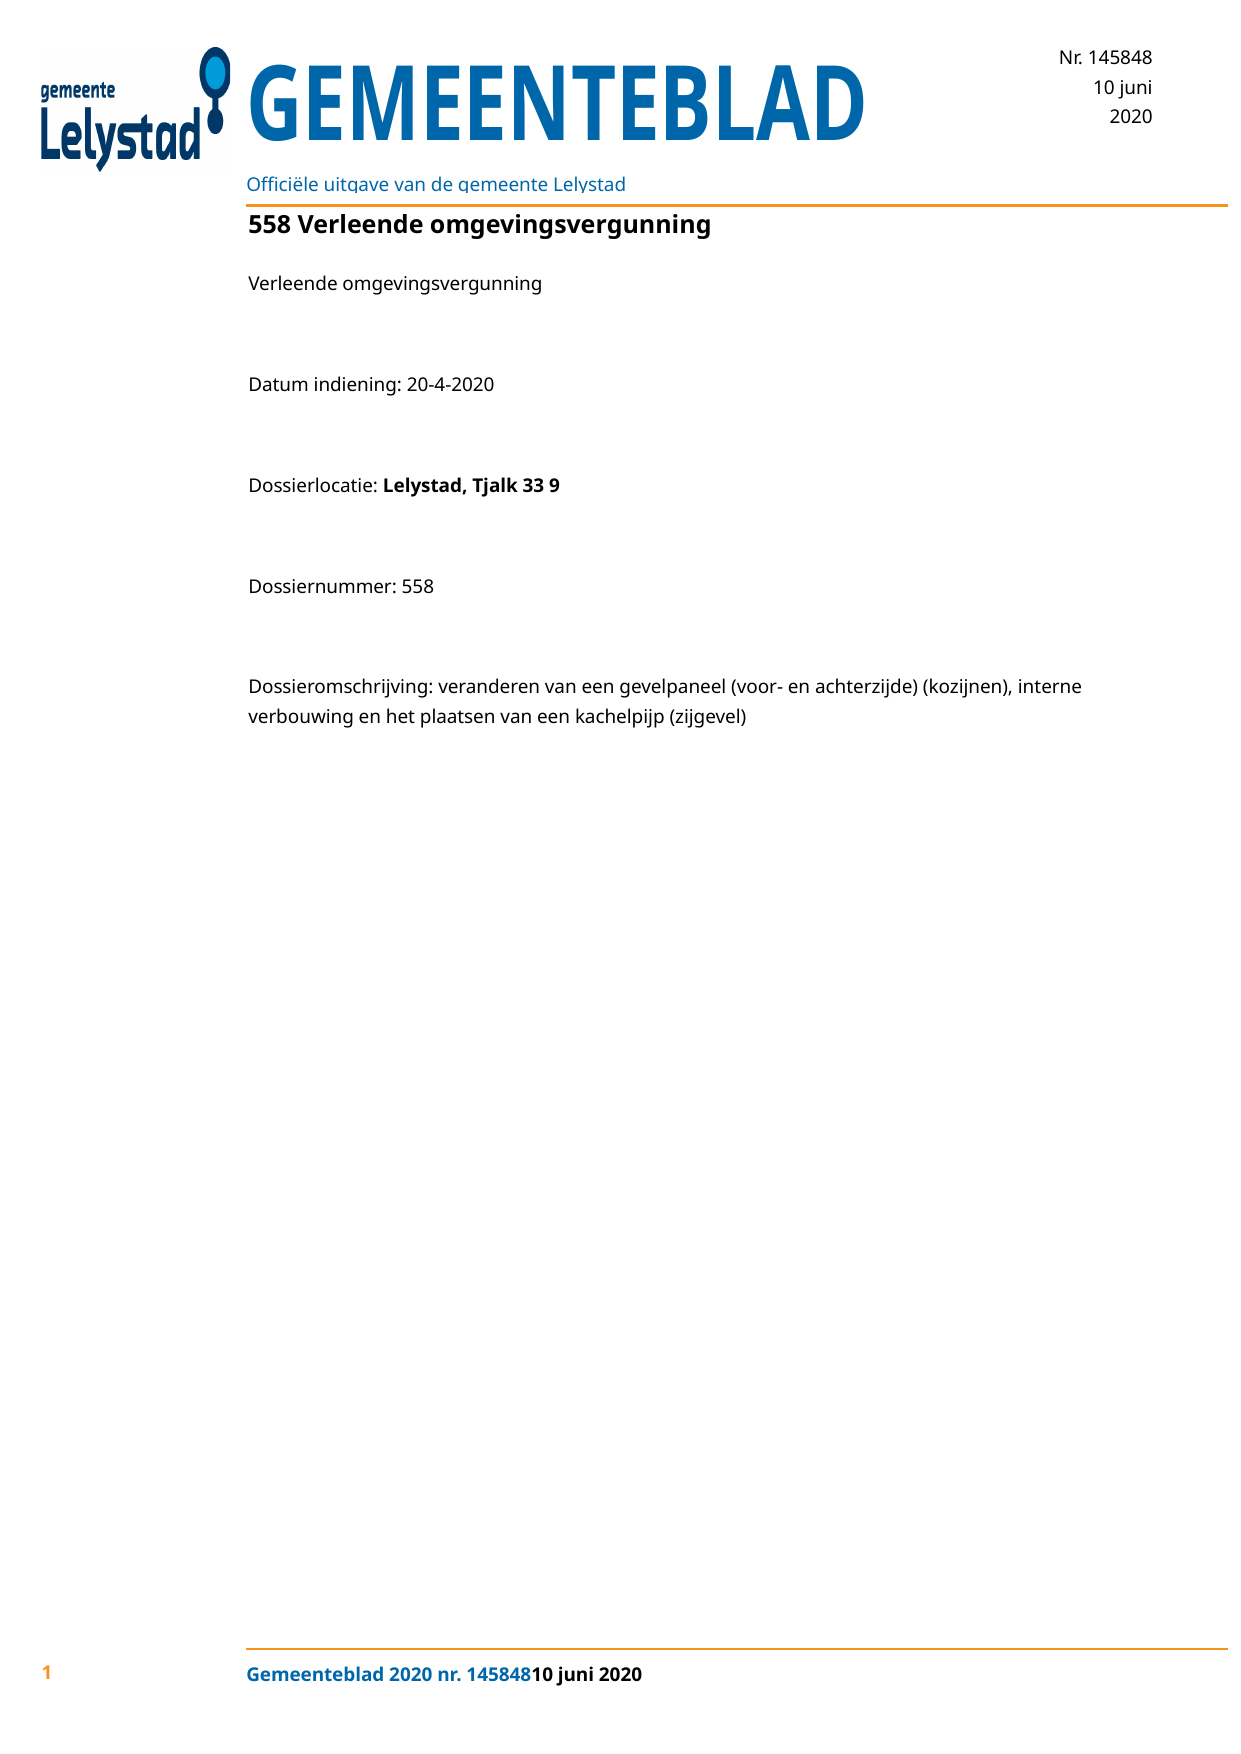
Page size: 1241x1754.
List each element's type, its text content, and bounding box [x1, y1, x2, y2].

picture [41, 47, 231, 172]
text 558 Verleende omgevingsvergunning [248, 207, 1152, 241]
text Dossierlocatie: Lelystad, Tjalk 33 9 [248, 472, 1152, 498]
text Datum indiening: 20-4-2020 [248, 371, 1152, 397]
text Verleende omgevingsvergunning [248, 270, 1152, 296]
text Dossieromschrijving: veranderen van een gevelpaneel (voor- en achterzijde) (kozijnen), interne verbouwing en het plaatsen van een kachelpijp (zijgevel) [248, 674, 1152, 729]
text Dossiernummer: 558 [248, 573, 1152, 598]
